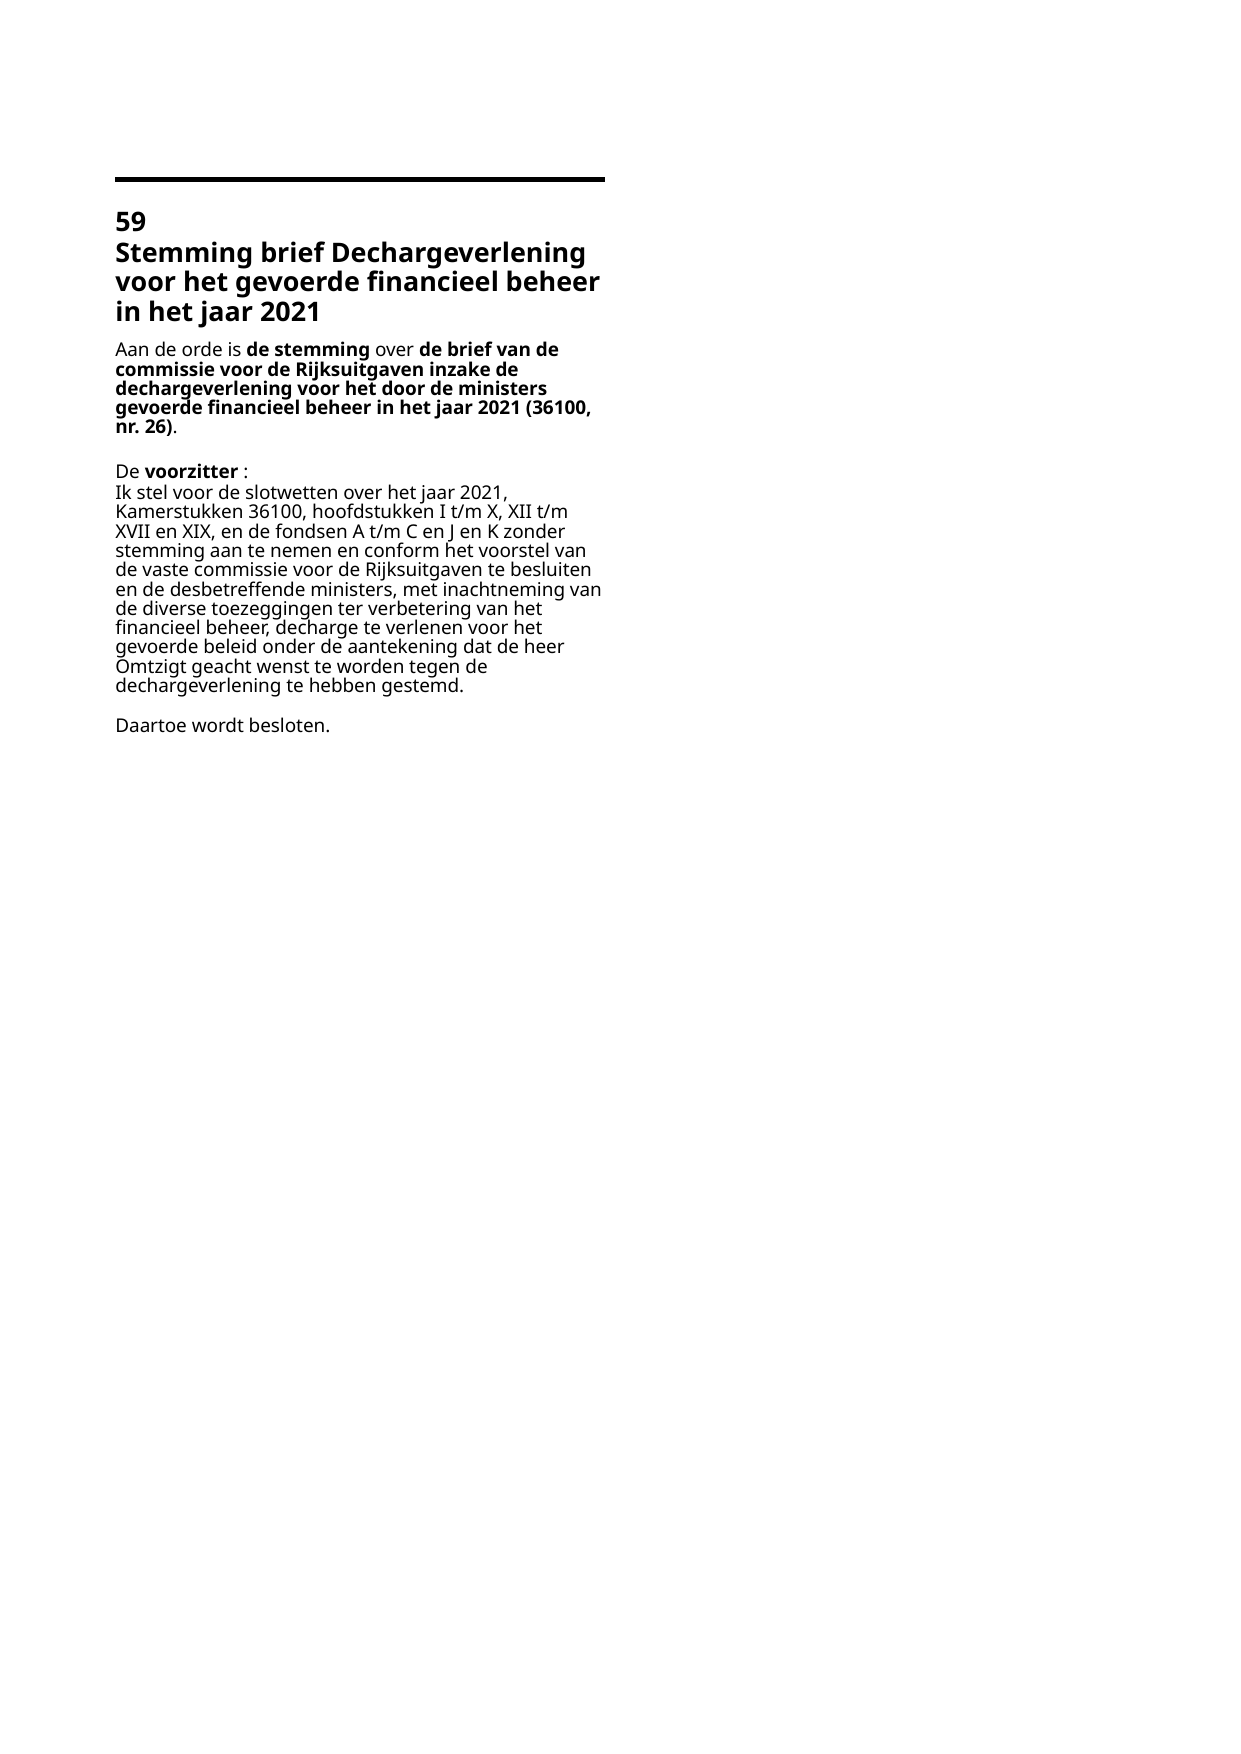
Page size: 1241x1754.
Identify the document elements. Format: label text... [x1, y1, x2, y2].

text Aan de orde is de stemming over de brief van de commissie voor de Rijksuitgaven inzake de dechargeverlening voor het door de ministers gevoerde financieel beheer in het jaar 2021 (36100, nr. 26). [115, 341, 605, 438]
text De voorzitter : [115, 458, 605, 484]
text Ik stel voor de slotwetten over het jaar 2021, Kamerstukken 36100, hoofdstukken I t/m X, XII t/m XVII en XIX, en de fondsen A t/m C en J en K zonder stemming aan te nemen en conform het voorstel van de vaste commissie voor de Rijksuitgaven te besluiten en de desbetreffende ministers, met inachtneming van de diverse toezeggingen ter verbetering van het financieel beheer, decharge te verlenen voor het gevoerde beleid onder de aantekening dat de heer Omtzigt geacht wenst te worden tegen de dechargeverlening te hebben gestemd. [115, 484, 605, 696]
text Daartoe wordt besloten. [115, 717, 605, 736]
text 59 [115, 203, 605, 239]
text Stemming brief Dechargeverlening voor het gevoerde financieel beheer in het jaar 2021 [115, 239, 605, 341]
